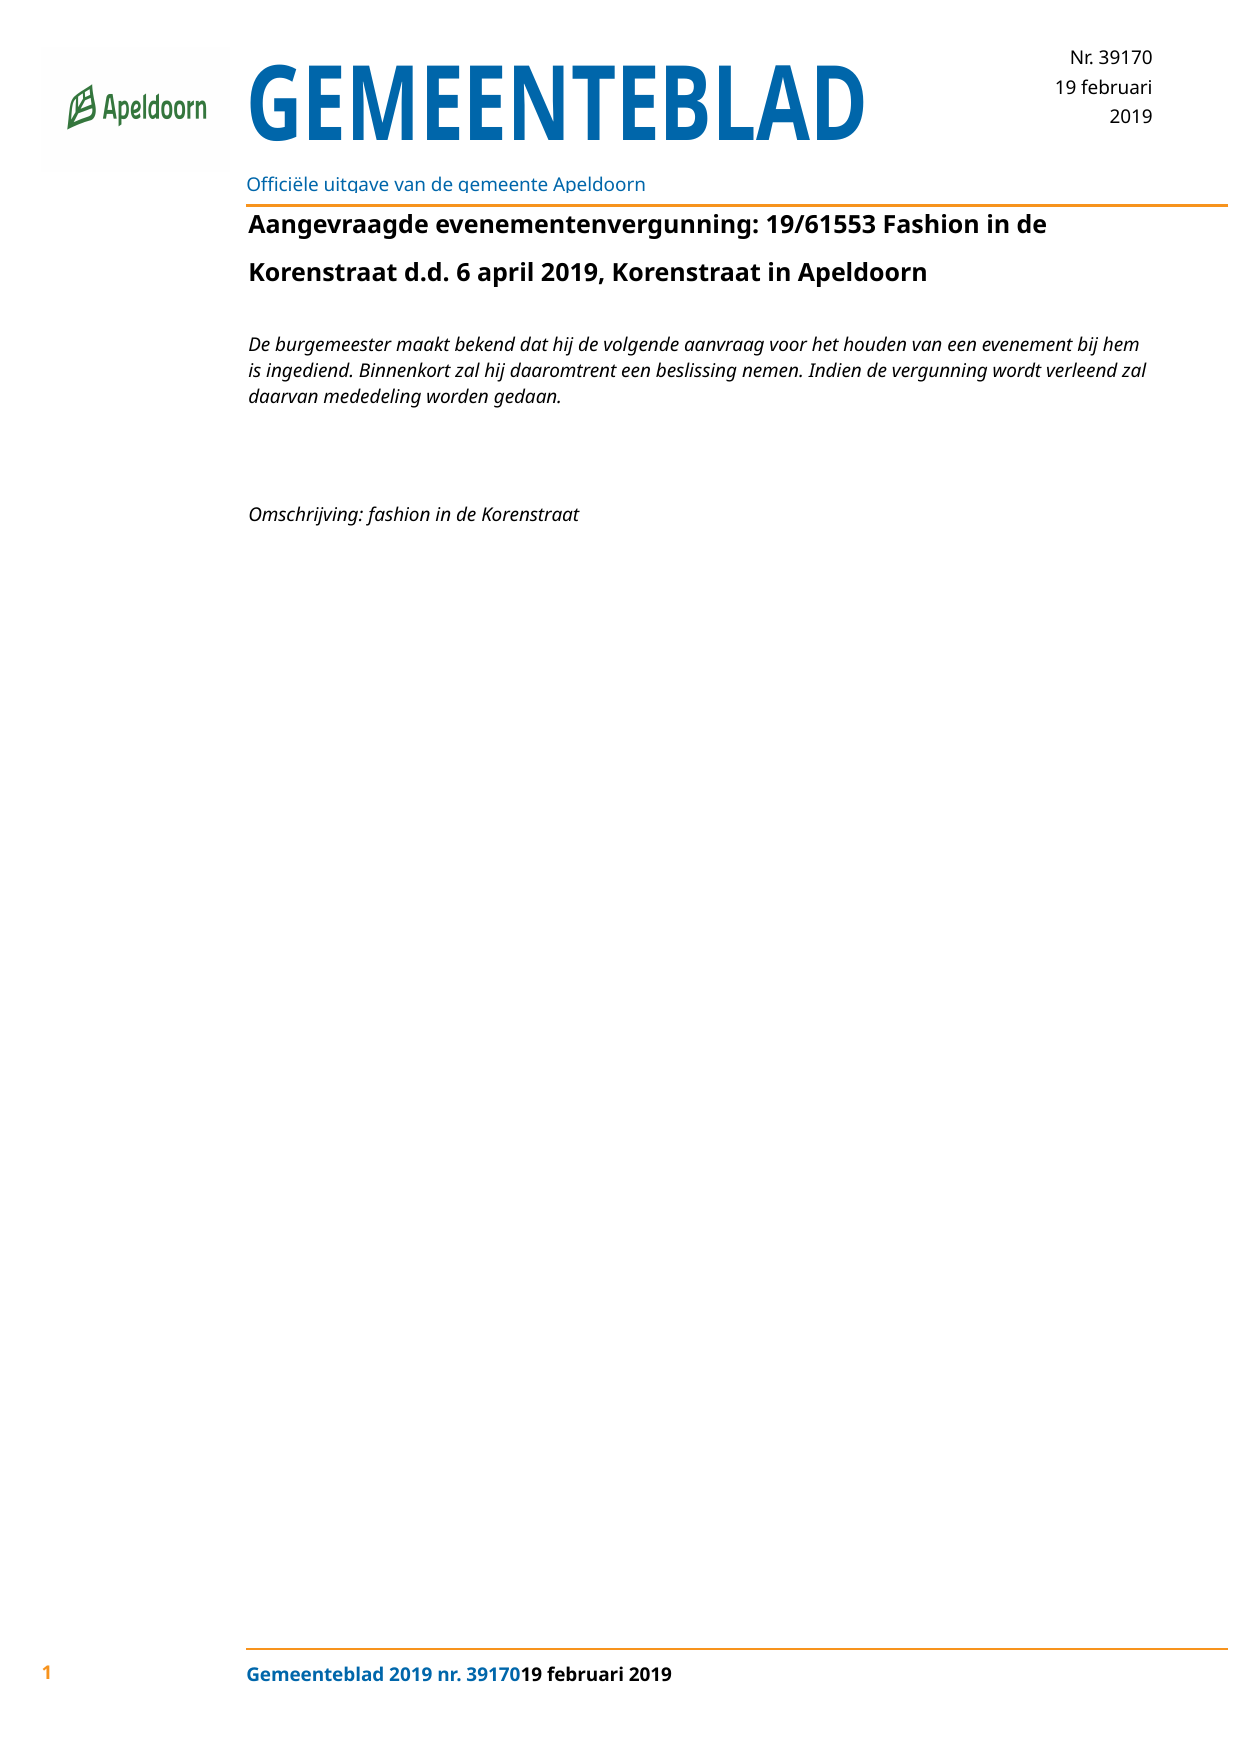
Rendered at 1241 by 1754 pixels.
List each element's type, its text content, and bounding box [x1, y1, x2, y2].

text Omschrijving: fashion in de Korenstraat [248, 501, 1152, 526]
text Aangevraagde evenementenvergunning: 19/61553 Fashion in de Korenstraat d.d. 6 april 2019, Korenstraat in Apeldoorn [248, 207, 1152, 288]
text De burgemeester maakt bekend dat hij de volgende aanvraag voor het houden van een evenement bij hem is ingediend. Binnenkort zal hij daaromtrent een beslissing nemen. Indien de vergunning wordt verleend zal daarvan mededeling worden gedaan. [248, 331, 1152, 409]
picture [41, 47, 231, 172]
